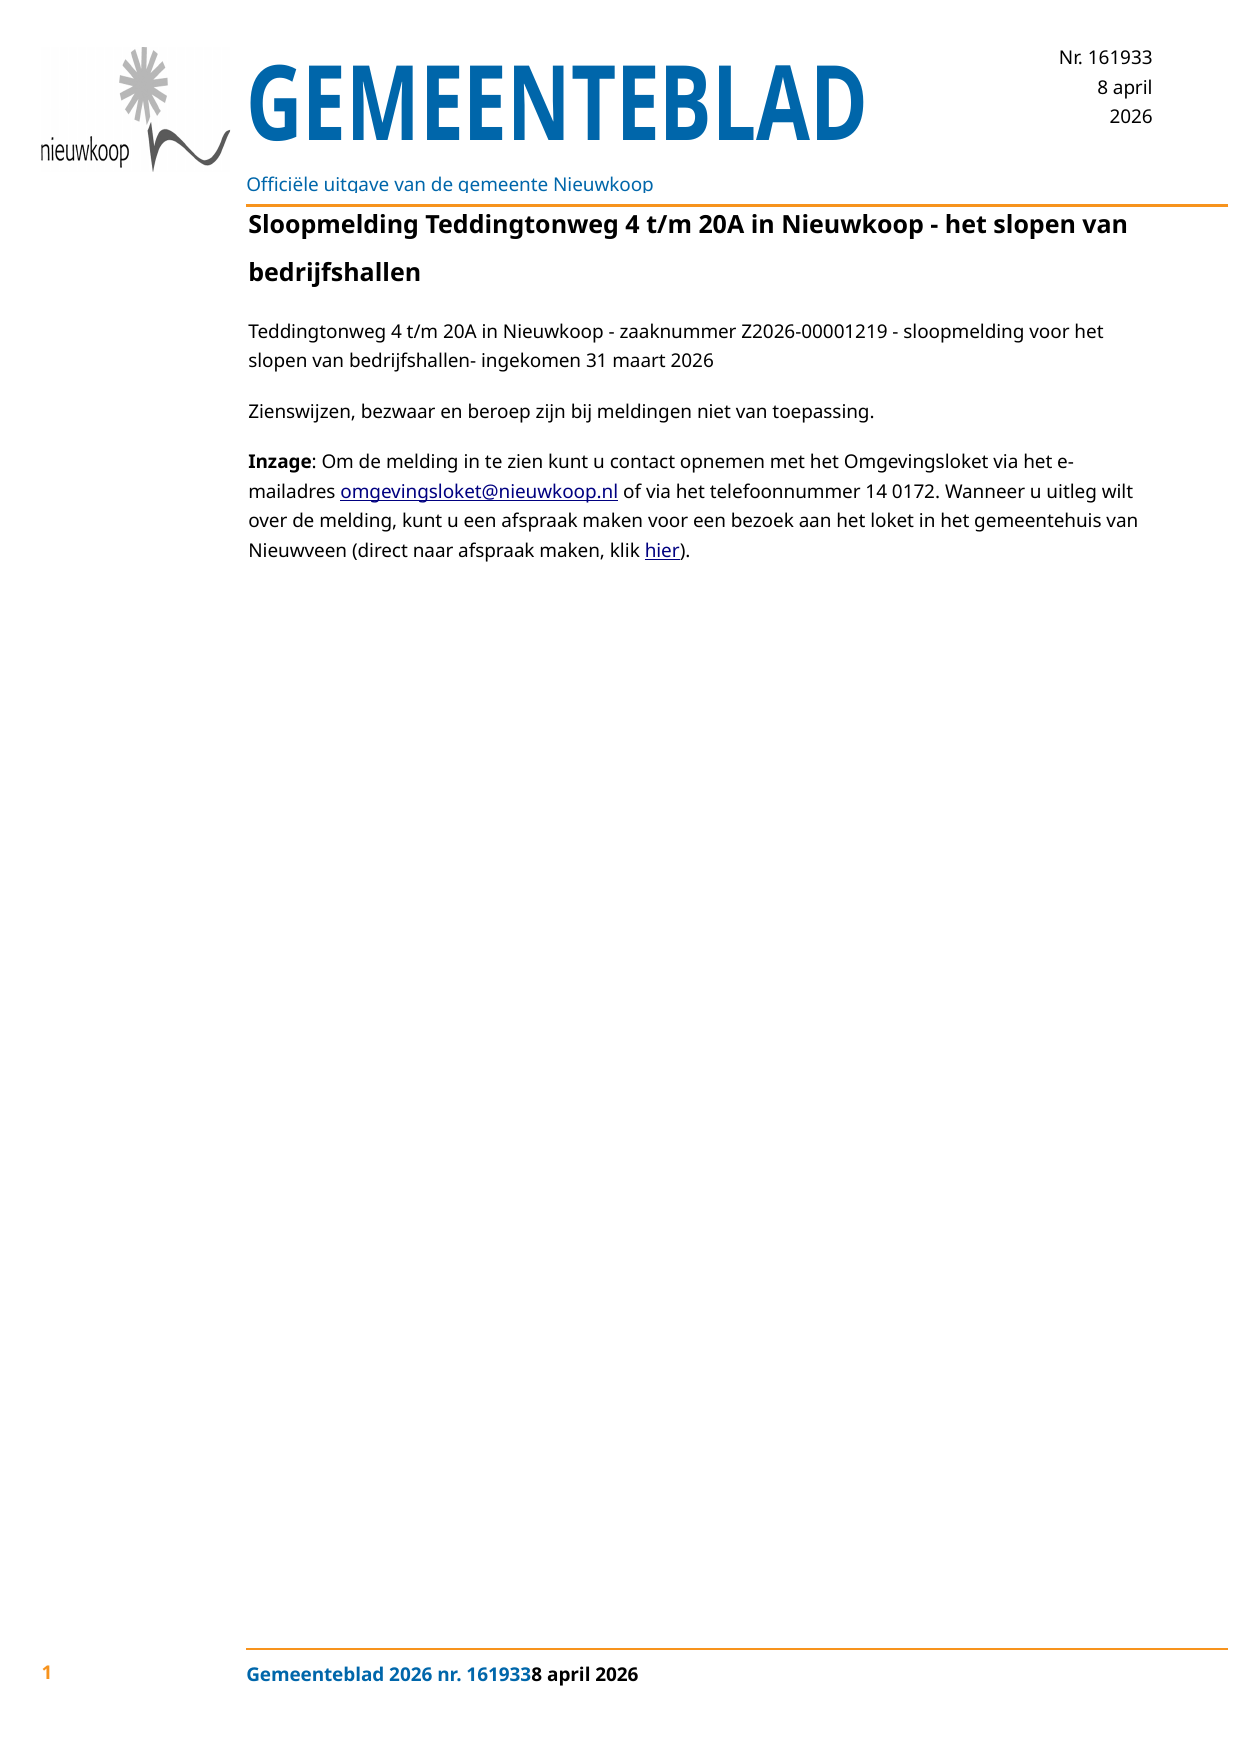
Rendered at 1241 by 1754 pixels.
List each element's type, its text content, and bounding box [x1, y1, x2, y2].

text Teddingtonweg 4 t/m 20A in Nieuwkoop - zaaknummer Z2026-00001219 - sloopmelding voor het slopen van bedrijfshallen- ingekomen 31 maart 2026 [248, 318, 1152, 373]
text Inzage: Om de melding in te zien kunt u contact opnemen met het Omgevingsloket via het e-mailadres omgevingsloket@nieuwkoop.nl of via het telefoonnummer 14 0172. Wanneer u uitleg wilt over de melding, kunt u een afspraak maken voor een bezoek aan het loket in het gemeentehuis van Nieuwveen (direct naar afspraak maken, klik hier). [248, 448, 1152, 563]
picture [41, 47, 231, 172]
text Sloopmelding Teddingtonweg 4 t/m 20A in Nieuwkoop - het slopen van bedrijfshallen [248, 207, 1152, 288]
text Zienswijzen, bezwaar en beroep zijn bij meldingen niet van toepassing. [248, 398, 1152, 424]
